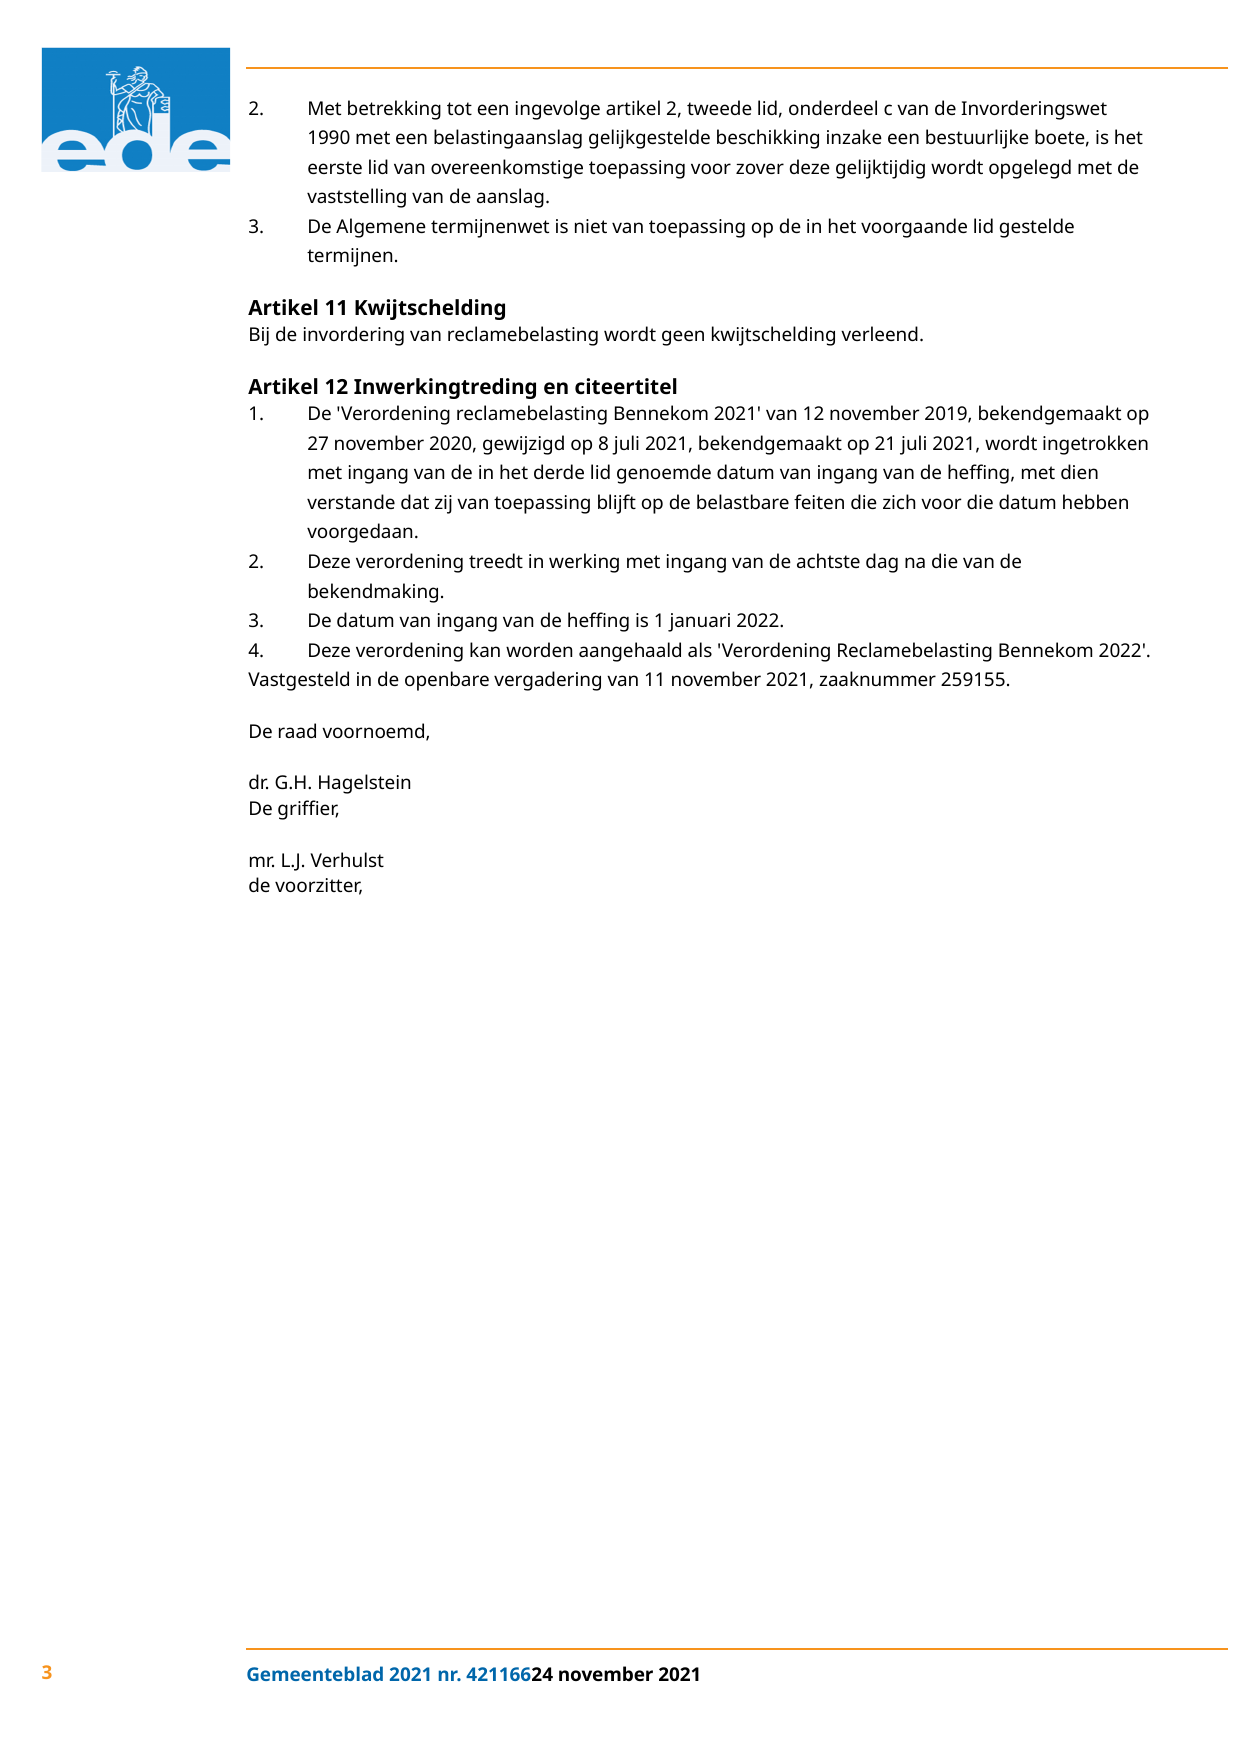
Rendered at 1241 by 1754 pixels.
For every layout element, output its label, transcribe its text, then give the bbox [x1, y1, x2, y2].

text Artikel 11 Kwijtschelding [248, 293, 1152, 322]
text mr. L.J. Verhulst [248, 847, 1152, 872]
list Deze verordening treedt in werking met ingang van de achtste dag na die van de bekendmaking. [248, 548, 1152, 604]
list Met betrekking tot een ingevolge artikel 2, tweede lid, onderdeel c van de Invorderingswet 1990 met een belastingaanslag gelijkgestelde beschikking inzake een bestuurlijke boete, is het eerste lid van overeenkomstige toepassing voor zover deze gelijktijdig wordt opgelegd met de vaststelling van de aanslag. [248, 95, 1152, 209]
text Vastgesteld in de openbare vergadering van 11 november 2021, zaaknummer 259155. [248, 667, 1152, 692]
list De datum van ingang van de heffing is 1 januari 2022. [248, 607, 1152, 633]
list De 'Verordening reclamebelasting Bennekom 2021' van 12 november 2019, bekendgemaakt op 27 november 2020, gewijzigd op 8 juli 2021, bekendgemaakt op 21 juli 2021, wordt ingetrokken met ingang van de in het derde lid genoemde datum van ingang van de heffing, met dien verstande dat zij van toepassing blijft op de belastbare feiten die zich voor die datum hebben voorgedaan. [248, 400, 1152, 544]
text dr. G.H. Hagelstein [248, 769, 1152, 795]
text Artikel 12 Inwerkingtreding en citeertitel [248, 372, 1152, 400]
list Deze verordening kan worden aangehaald als 'Verordening Reclamebelasting Bennekom 2022'. [248, 637, 1152, 663]
text de voorzitter, [248, 872, 1152, 898]
picture [41, 47, 231, 172]
list De Algemene termijnenwet is niet van toepassing op de in het voorgaande lid gestelde termijnen. [248, 213, 1152, 268]
text Bij de invordering van reclamebelasting wordt geen kwijtschelding verleend. [248, 322, 1152, 347]
text De raad voornoemd, [248, 718, 1152, 744]
text De griffier, [248, 795, 1152, 821]
